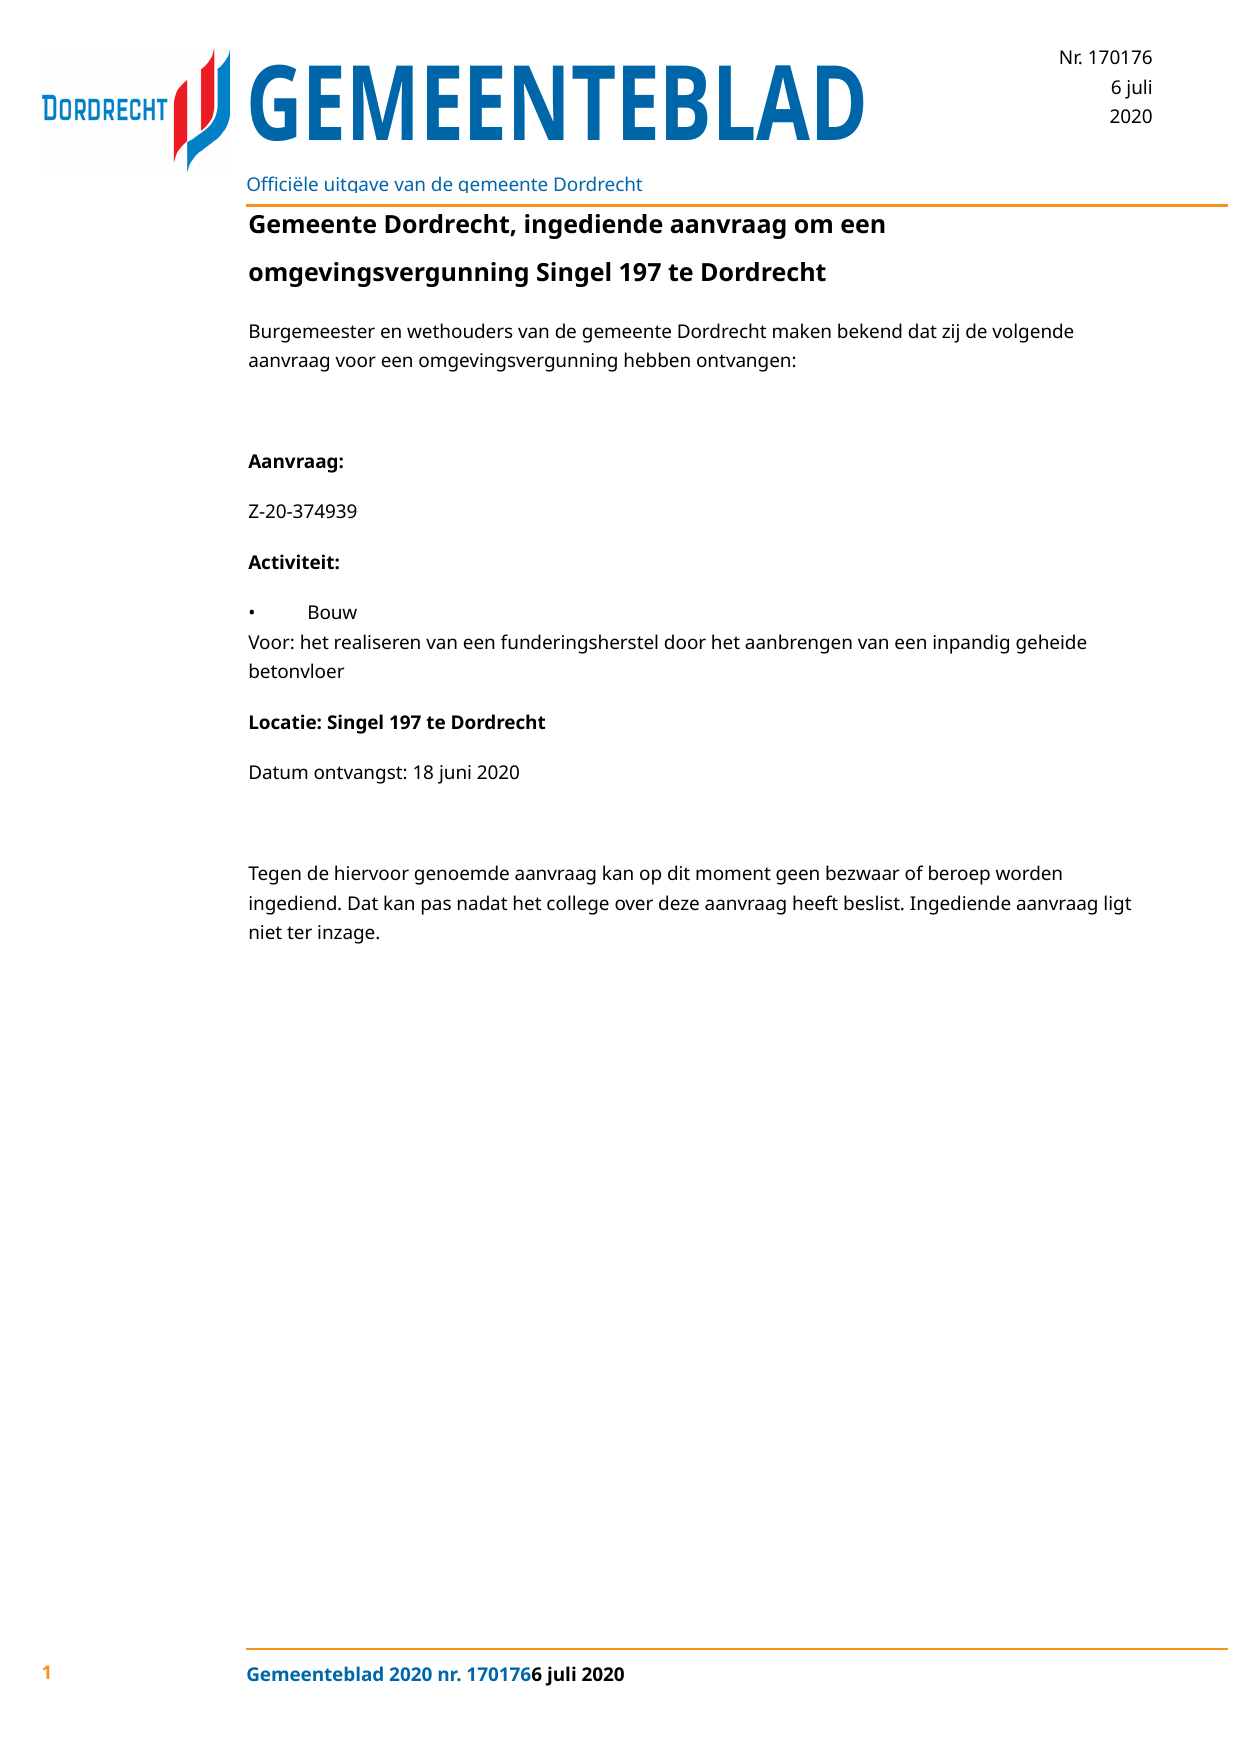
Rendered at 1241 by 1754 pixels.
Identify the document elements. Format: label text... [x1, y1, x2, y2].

text Activiteit: [248, 549, 1152, 575]
text Gemeente Dordrecht, ingediende aanvraag om een omgevingsvergunning Singel 197 te Dordrecht [248, 207, 1152, 288]
text Tegen de hiervoor genoemde aanvraag kan op dit moment geen bezwaar of beroep worden ingediend. Dat kan pas nadat het college over deze aanvraag heeft beslist. Ingediende aanvraag ligt niet ter inzage. [248, 860, 1152, 945]
list Bouw [248, 599, 1152, 625]
text Voor: het realiseren van een funderingsherstel door het aanbrengen van een inpandig geheide betonvloer [248, 629, 1152, 684]
text Datum ontvangst: 18 juni 2020 [248, 759, 1152, 785]
text Aanvraag: [248, 448, 1152, 474]
text Z-20-374939 [248, 499, 1152, 524]
text Burgemeester en wethouders van de gemeente Dordrecht maken bekend dat zij de volgende aanvraag voor een omgevingsvergunning hebben ontvangen: [248, 318, 1152, 373]
picture [41, 47, 231, 172]
text Locatie: Singel 197 te Dordrecht [248, 709, 1152, 735]
